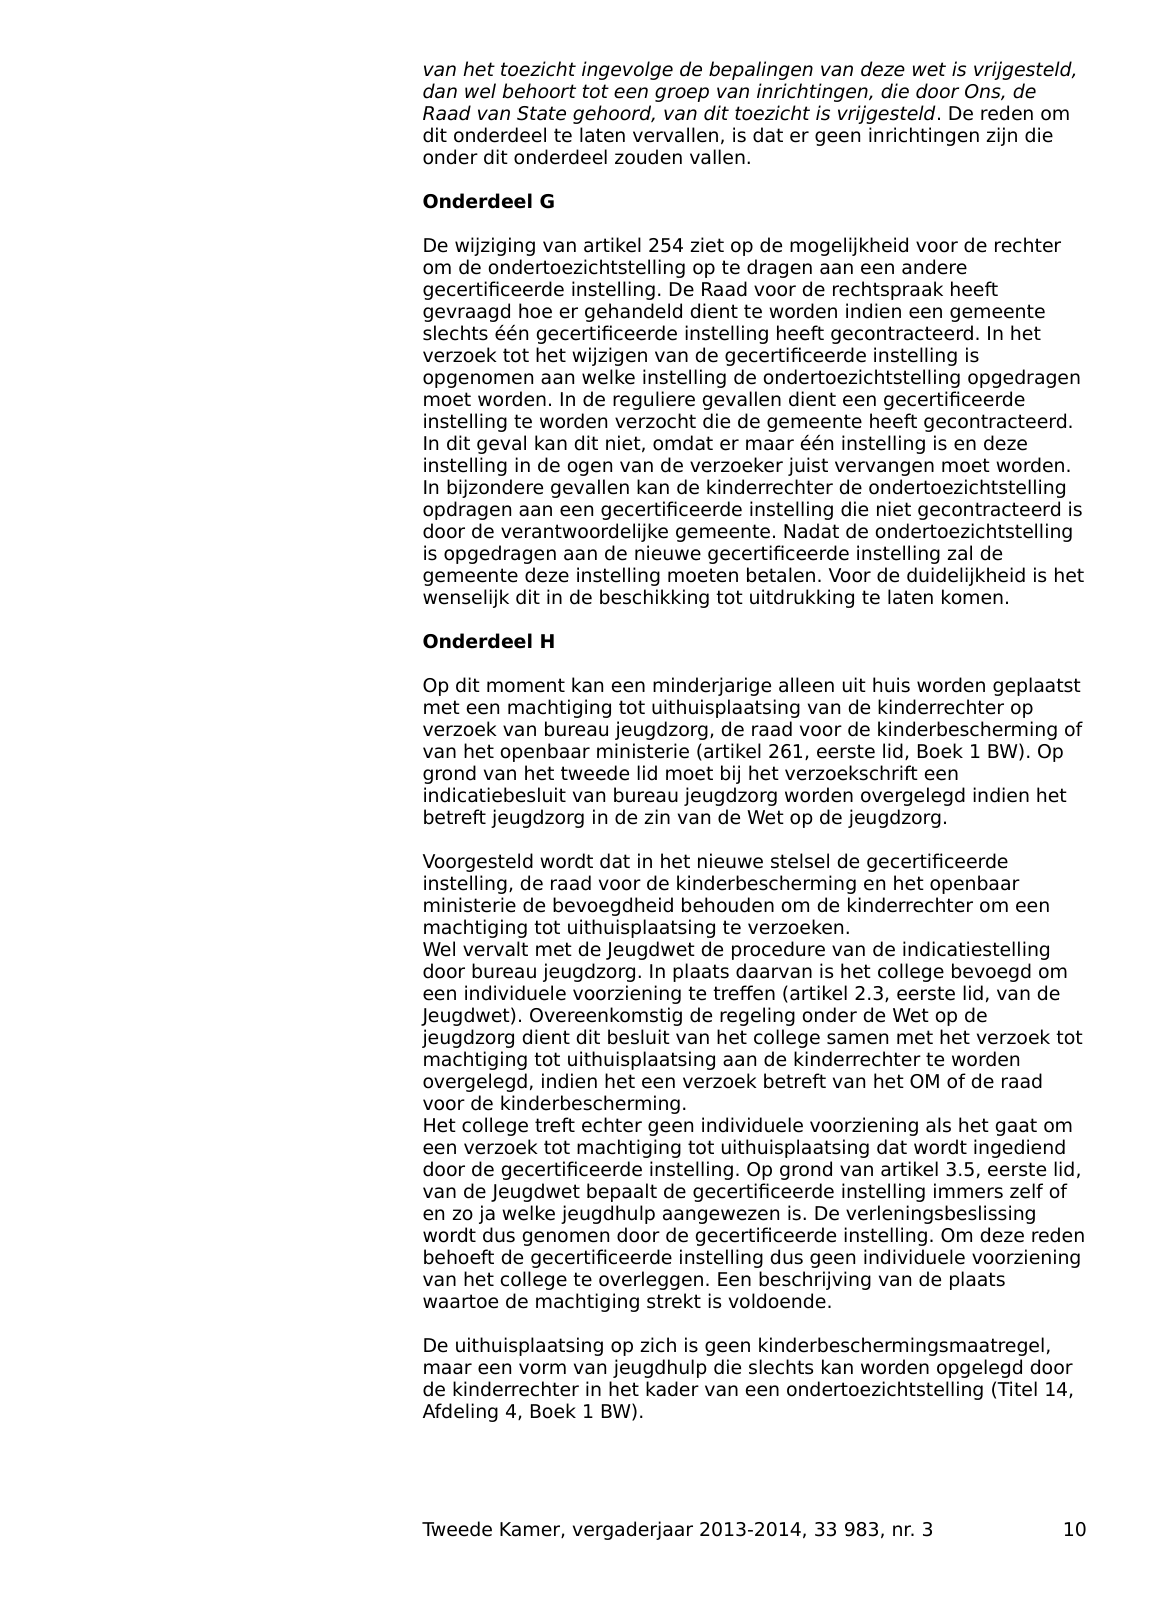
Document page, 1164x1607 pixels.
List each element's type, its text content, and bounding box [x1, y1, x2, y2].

text De uithuisplaatsing op zich is geen kinderbeschermingsmaatregel, maar een vorm van jeugdhulp die slechts kan worden opgelegd door de kinderrechter in het kader van een ondertoezichtstelling (Titel 14, Afdeling 4, Boek 1 BW). [422, 1335, 1087, 1423]
text Wel vervalt met de Jeugdwet de procedure van de indicatiestelling door bureau jeugdzorg. In plaats daarvan is het college bevoegd om een individuele voorziening te treffen (artikel 2.3, eerste lid, van de Jeugdwet). Overeenkomstig de regeling onder de Wet op de jeugdzorg dient dit besluit van het college samen met het verzoek tot machtiging tot uithuisplaatsing aan de kinderrechter te worden overgelegd, indien het een verzoek betreft van het OM of de raad voor de kinderbescherming. [422, 939, 1087, 1115]
text van het toezicht ingevolge de bepalingen van deze wet is vrijgesteld, dan wel behoort tot een groep van inrichtingen, die door Ons, de Raad van State gehoord, van dit toezicht is vrijgesteld. De reden om dit onderdeel te laten vervallen, is dat er geen inrichtingen zijn die onder dit onderdeel zouden vallen. [422, 59, 1087, 169]
subtitle Onderdeel G [422, 191, 1087, 213]
subtitle Onderdeel H [422, 631, 1087, 653]
text Op dit moment kan een minderjarige alleen uit huis worden geplaatst met een machtiging tot uithuisplaatsing van de kinderrechter op verzoek van bureau jeugdzorg, de raad voor de kinderbescherming of van het openbaar ministerie (artikel 261, eerste lid, Boek 1 BW). Op grond van het tweede lid moet bij het verzoekschrift een indicatiebesluit van bureau jeugdzorg worden overgelegd indien het betreft jeugdzorg in de zin van de Wet op de jeugdzorg. [422, 675, 1087, 829]
text De wijziging van artikel 254 ziet op de mogelijkheid voor de rechter om de ondertoezichtstelling op te dragen aan een andere gecertificeerde instelling. De Raad voor de rechtspraak heeft gevraagd hoe er gehandeld dient te worden indien een gemeente slechts één gecertificeerde instelling heeft gecontracteerd. In het verzoek tot het wijzigen van de gecertificeerde instelling is opgenomen aan welke instelling de ondertoezichtstelling opgedragen moet worden. In de reguliere gevallen dient een gecertificeerde instelling te worden verzocht die de gemeente heeft gecontracteerd. In dit geval kan dit niet, omdat er maar één instelling is en deze instelling in de ogen van de verzoeker juist vervangen moet worden. In bijzondere gevallen kan de kinderrechter de ondertoezichtstelling opdragen aan een gecertificeerde instelling die niet gecontracteerd is door de verantwoordelijke gemeente. Nadat de ondertoezichtstelling is opgedragen aan de nieuwe gecertificeerde instelling zal de gemeente deze instelling moeten betalen. Voor de duidelijkheid is het wenselijk dit in de beschikking tot uitdrukking te laten komen. [422, 235, 1087, 609]
text Het college treft echter geen individuele voorziening als het gaat om een verzoek tot machtiging tot uithuisplaatsing dat wordt ingediend door de gecertificeerde instelling. Op grond van artikel 3.5, eerste lid, van de Jeugdwet bepaalt de gecertificeerde instelling immers zelf of en zo ja welke jeugdhulp aangewezen is. De verleningsbeslissing wordt dus genomen door de gecertificeerde instelling. Om deze reden behoeft de gecertificeerde instelling dus geen individuele voorziening van het college te overleggen. Een beschrijving van de plaats waartoe de machtiging strekt is voldoende. [422, 1115, 1087, 1313]
text Voorgesteld wordt dat in het nieuwe stelsel de gecertificeerde instelling, de raad voor de kinderbescherming en het openbaar ministerie de bevoegdheid behouden om de kinderrechter om een machtiging tot uithuisplaatsing te verzoeken. [422, 851, 1087, 939]
